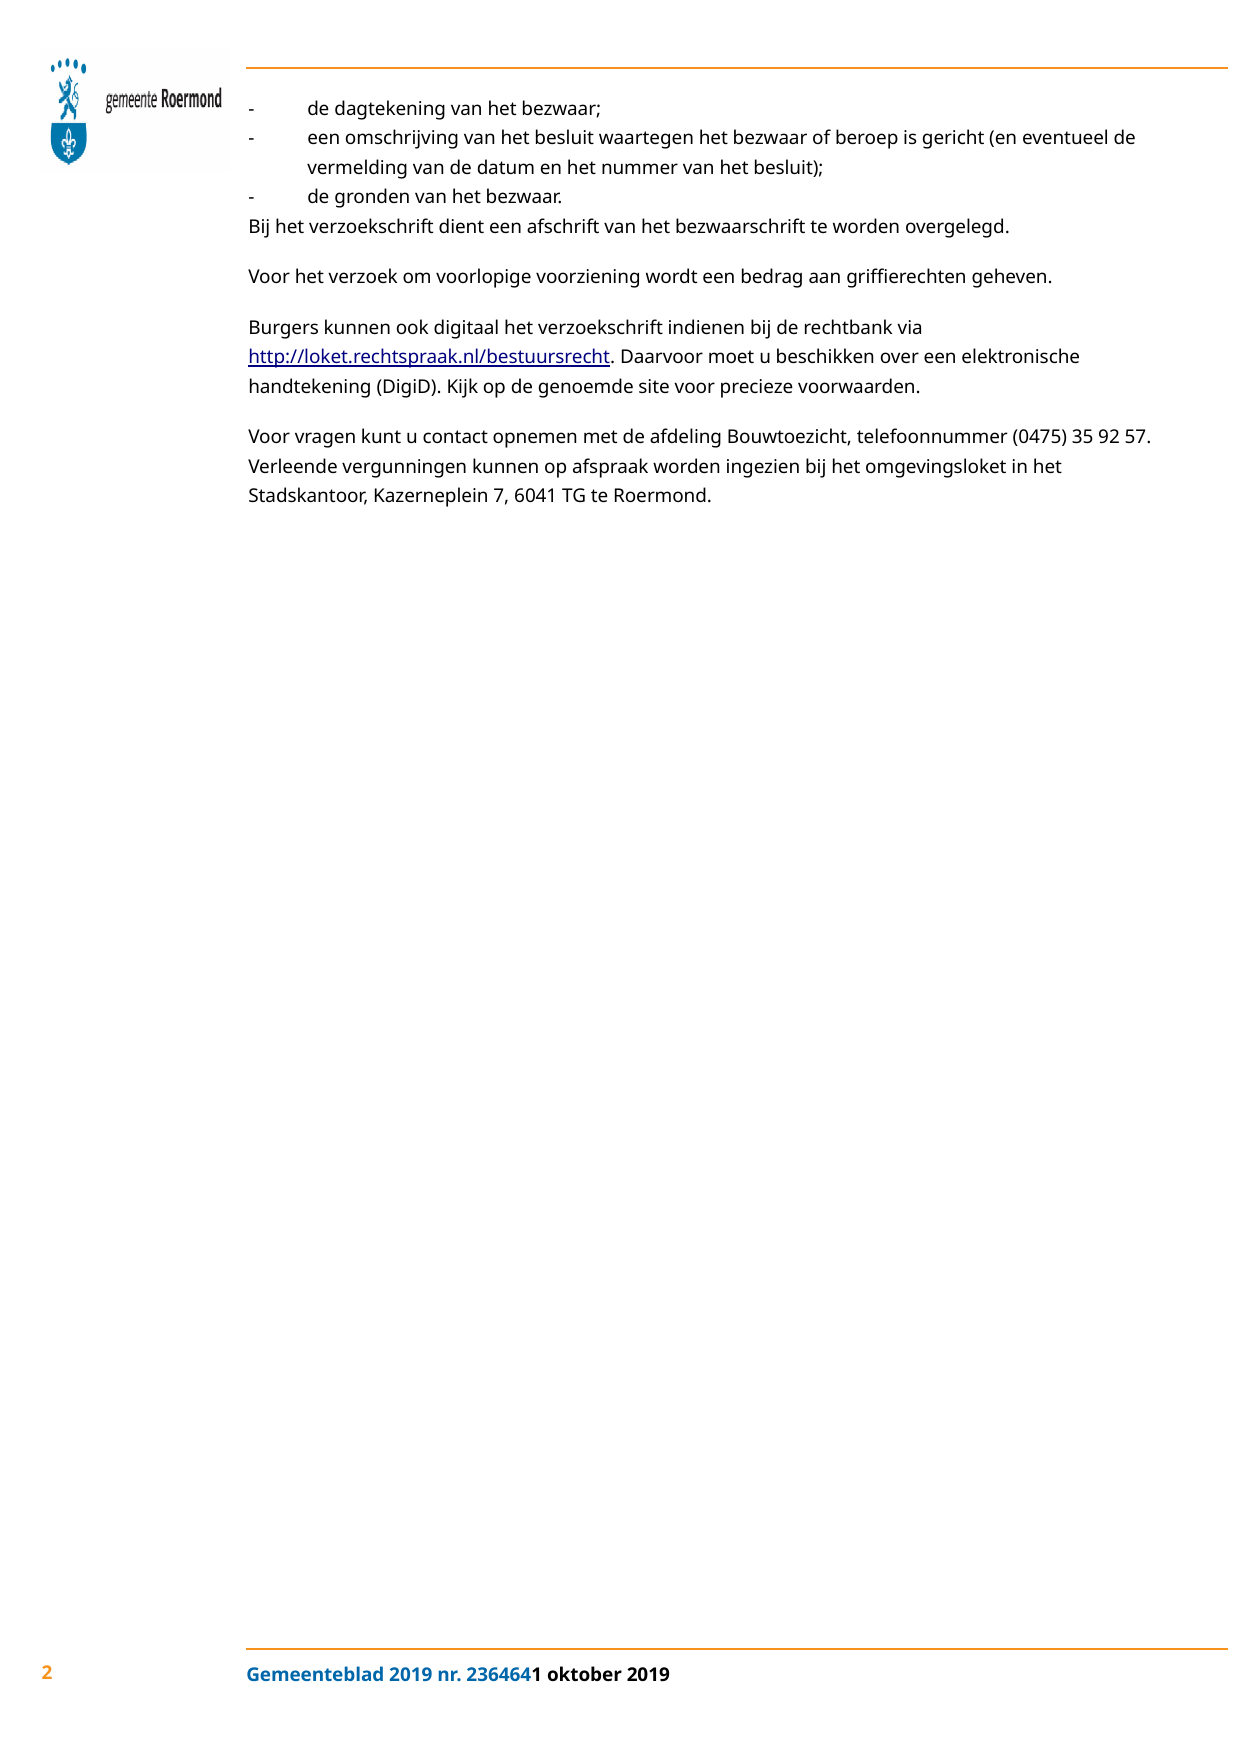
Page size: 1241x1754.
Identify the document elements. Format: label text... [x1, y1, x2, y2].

text Bij het verzoekschrift dient een afschrift van het bezwaarschrift te worden overgelegd. [248, 213, 1152, 239]
text Burgers kunnen ook digitaal het verzoekschrift indienen bij de rechtbank via http://loket.rechtspraak.nl/bestuursrecht. Daarvoor moet u beschikken over een elektronische handtekening (DigiD). Kijk op de genoemde site voor precieze voorwaarden. [248, 314, 1152, 399]
text Voor vragen kunt u contact opnemen met de afdeling Bouwtoezicht, telefoonnummer (0475) 35 92 57. Verleende vergunningen kunnen op afspraak worden ingezien bij het omgevingsloket in het Stadskantoor, Kazerneplein 7, 6041 TG te Roermond. [248, 423, 1152, 508]
list een omschrijving van het besluit waartegen het bezwaar of beroep is gericht (en eventueel de vermelding van de datum en het nummer van het besluit); [248, 124, 1152, 180]
text Voor het verzoek om voorlopige voorziening wordt een bedrag aan griffierechten geheven. [248, 263, 1152, 289]
list de dagtekening van het bezwaar; [248, 95, 1152, 121]
picture [41, 47, 231, 172]
list de gronden van het bezwaar. [248, 183, 1152, 209]
